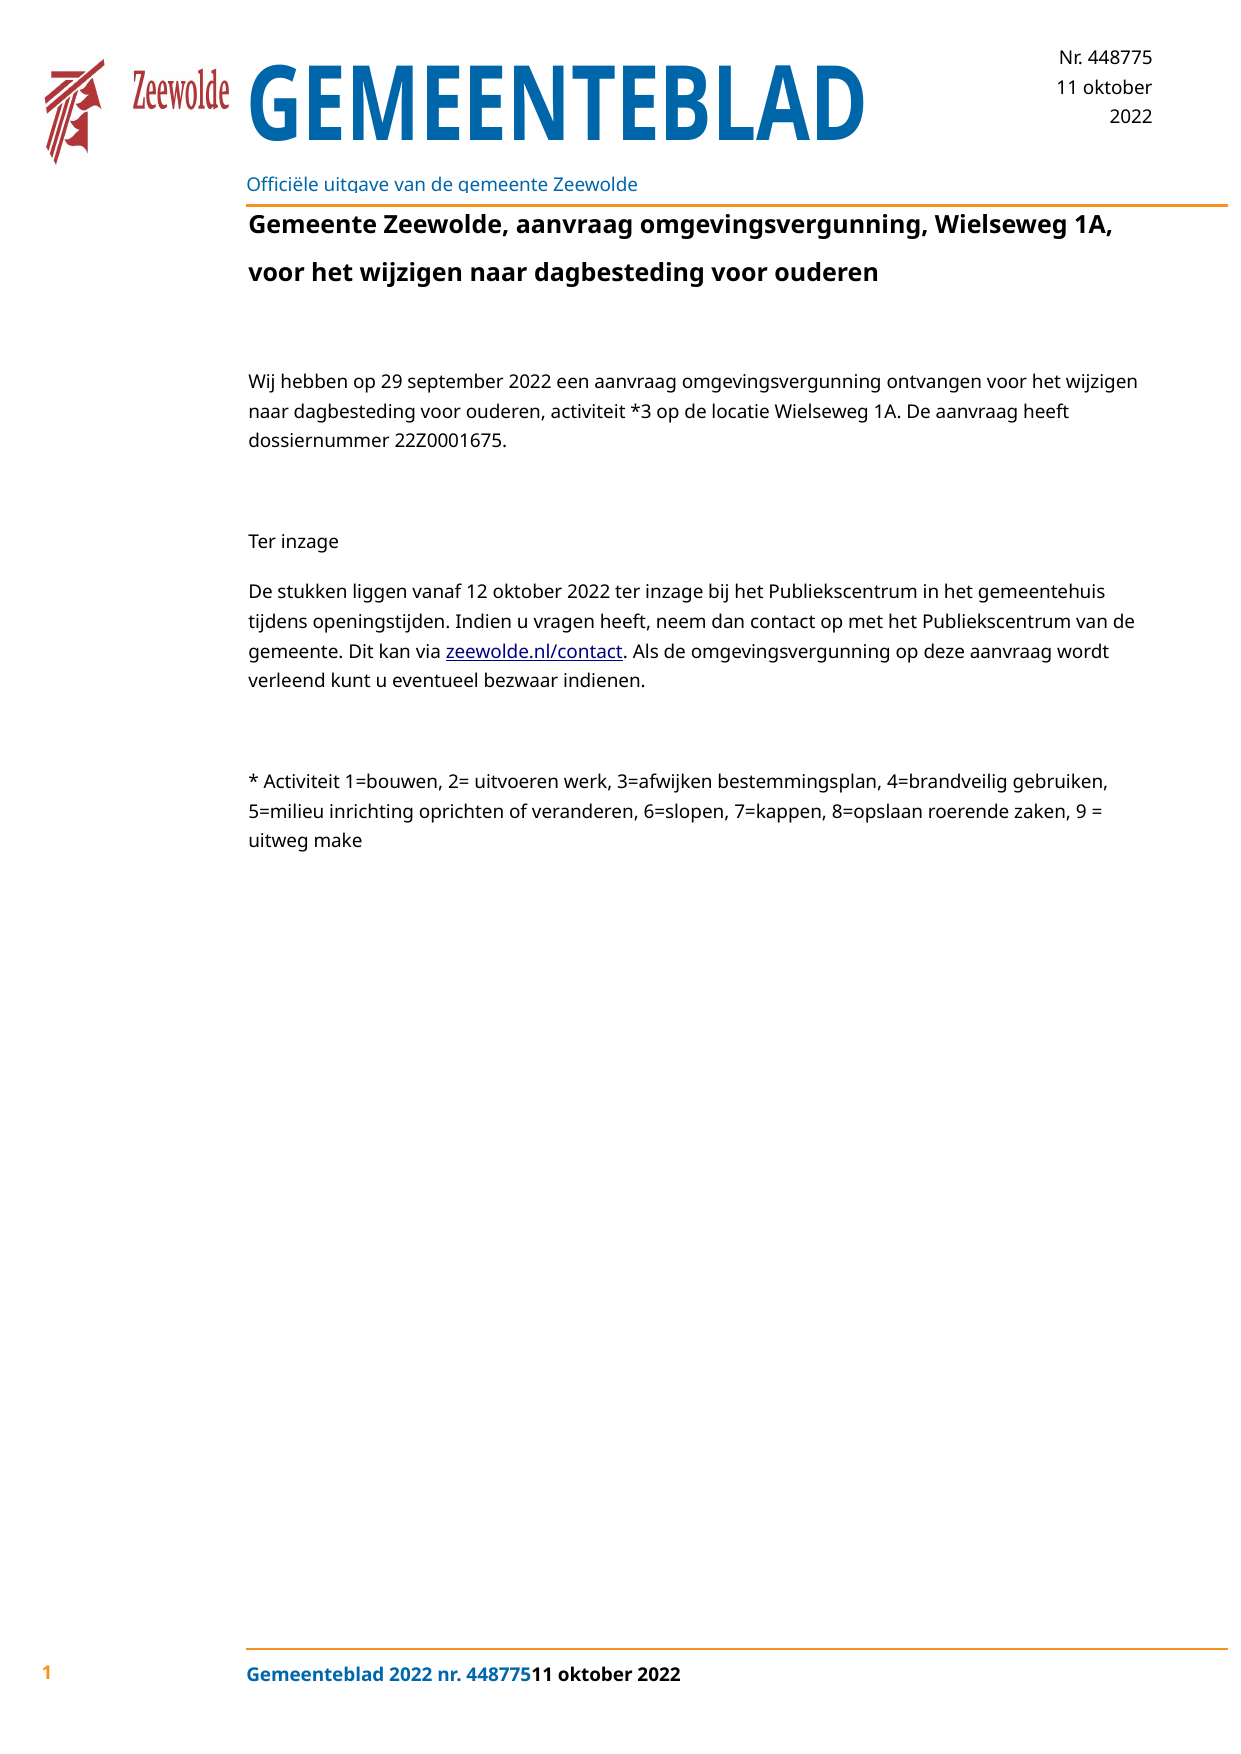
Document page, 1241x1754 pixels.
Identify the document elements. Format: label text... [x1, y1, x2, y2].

text Ter inzage [248, 528, 1152, 554]
text * Activiteit 1=bouwen, 2= uitvoeren werk, 3=afwijken bestemmingsplan, 4=brandveilig gebruiken, 5=milieu inrichting oprichten of veranderen, 6=slopen, 7=kappen, 8=opslaan roerende zaken, 9 = uitweg make [248, 768, 1152, 853]
text Gemeente Zeewolde, aanvraag omgevingsvergunning, Wielseweg 1A, voor het wijzigen naar dagbesteding voor ouderen [248, 207, 1152, 288]
text Wij hebben op 29 september 2022 een aanvraag omgevingsvergunning ontvangen voor het wijzigen naar dagbesteding voor ouderen, activiteit *3 op de locatie Wielseweg 1A. De aanvraag heeft dossiernummer 22Z0001675. [248, 368, 1152, 453]
text De stukken liggen vanaf 12 oktober 2022 ter inzage bij het Publiekscentrum in het gemeentehuis tijdens openingstijden. Indien u vragen heeft, neem dan contact op met het Publiekscentrum van de gemeente. Dit kan via zeewolde.nl/contact. Als de omgevingsvergunning op deze aanvraag wordt verleend kunt u eventueel bezwaar indienen. [248, 579, 1152, 693]
picture [41, 47, 231, 172]
